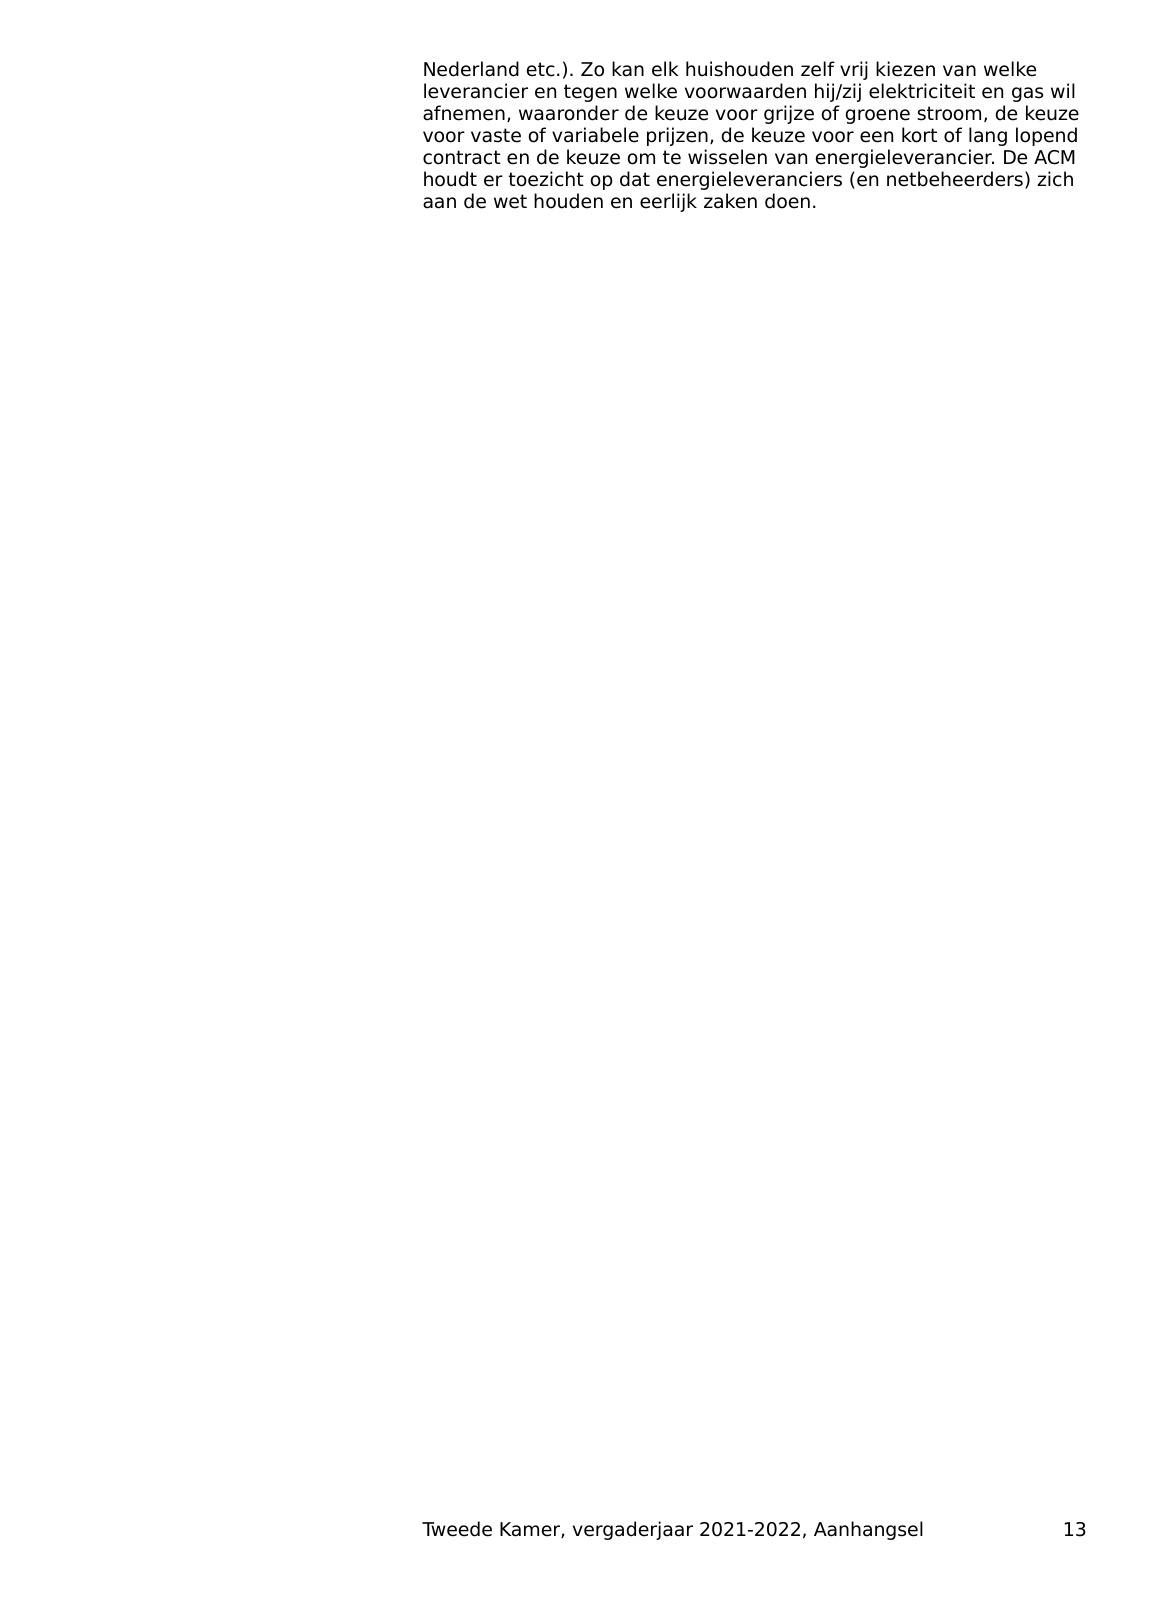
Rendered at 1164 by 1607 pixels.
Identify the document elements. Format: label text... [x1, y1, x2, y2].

text Nederland etc.). Zo kan elk huishouden zelf vrij kiezen van welke leverancier en tegen welke voorwaarden hij/zij elektriciteit en gas wil afnemen, waaronder de keuze voor grijze of groene stroom, de keuze voor vaste of variabele prijzen, de keuze voor een kort of lang lopend contract en de keuze om te wisselen van energieleverancier. De ACM houdt er toezicht op dat energieleveranciers (en netbeheerders) zich aan de wet houden en eerlijk zaken doen. [422, 59, 1087, 213]
